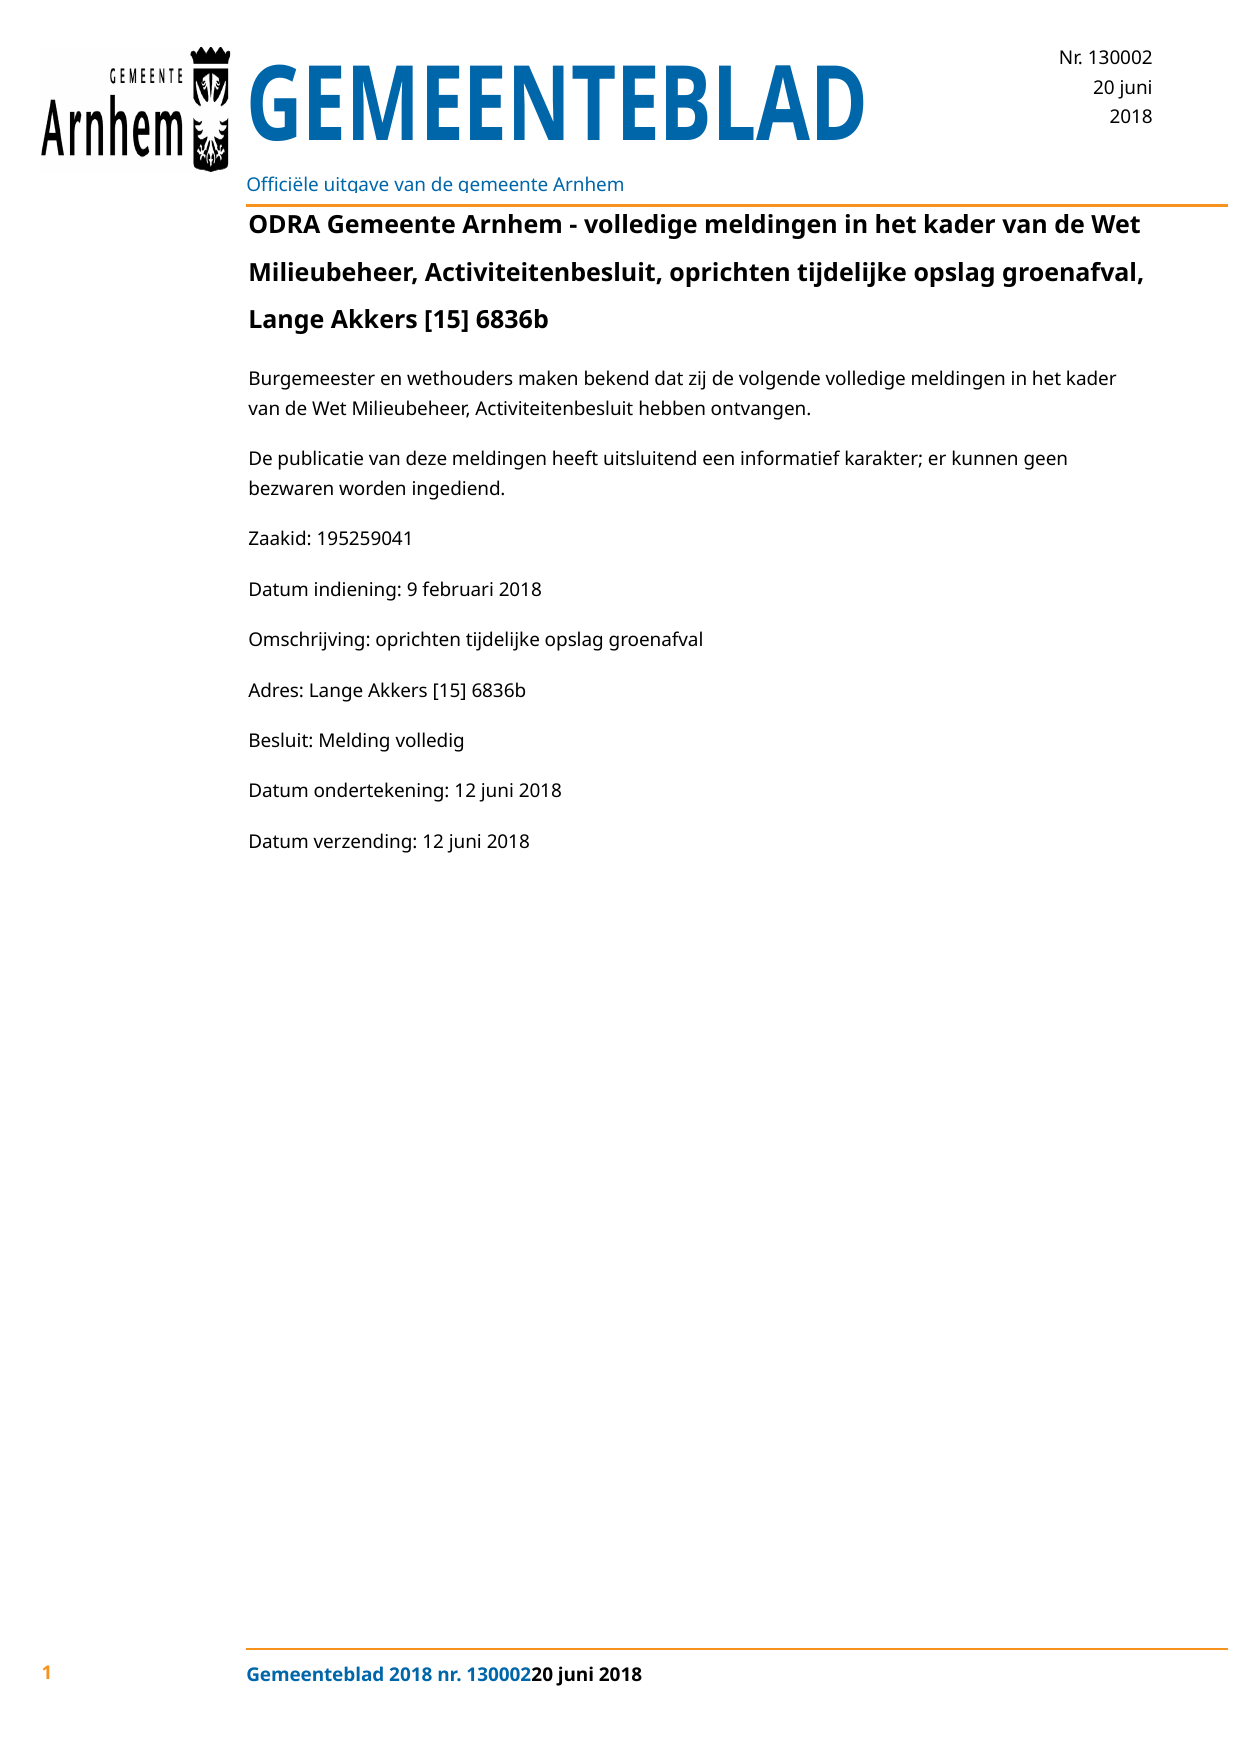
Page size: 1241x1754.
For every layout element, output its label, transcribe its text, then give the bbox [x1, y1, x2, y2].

picture [41, 47, 231, 172]
text Besluit: Melding volledig [248, 727, 1152, 753]
text ODRA Gemeente Arnhem - volledige meldingen in het kader van de Wet Milieubeheer, Activiteitenbesluit, oprichten tijdelijke opslag groenafval, Lange Akkers [15] 6836b [248, 207, 1152, 336]
text Datum ondertekening: 12 juni 2018 [248, 778, 1152, 803]
text Zaakid: 195259041 [248, 526, 1152, 551]
text Adres: Lange Akkers [15] 6836b [248, 677, 1152, 702]
text De publicatie van deze meldingen heeft uitsluitend een informatief karakter; er kunnen geen bezwaren worden ingediend. [248, 446, 1152, 501]
text Datum indiening: 9 februari 2018 [248, 576, 1152, 602]
text Omschrijving: oprichten tijdelijke opslag groenafval [248, 626, 1152, 652]
text Datum verzending: 12 juni 2018 [248, 828, 1152, 854]
text Burgemeester en wethouders maken bekend dat zij de volgende volledige meldingen in het kader van de Wet Milieubeheer, Activiteitenbesluit hebben ontvangen. [248, 366, 1152, 421]
